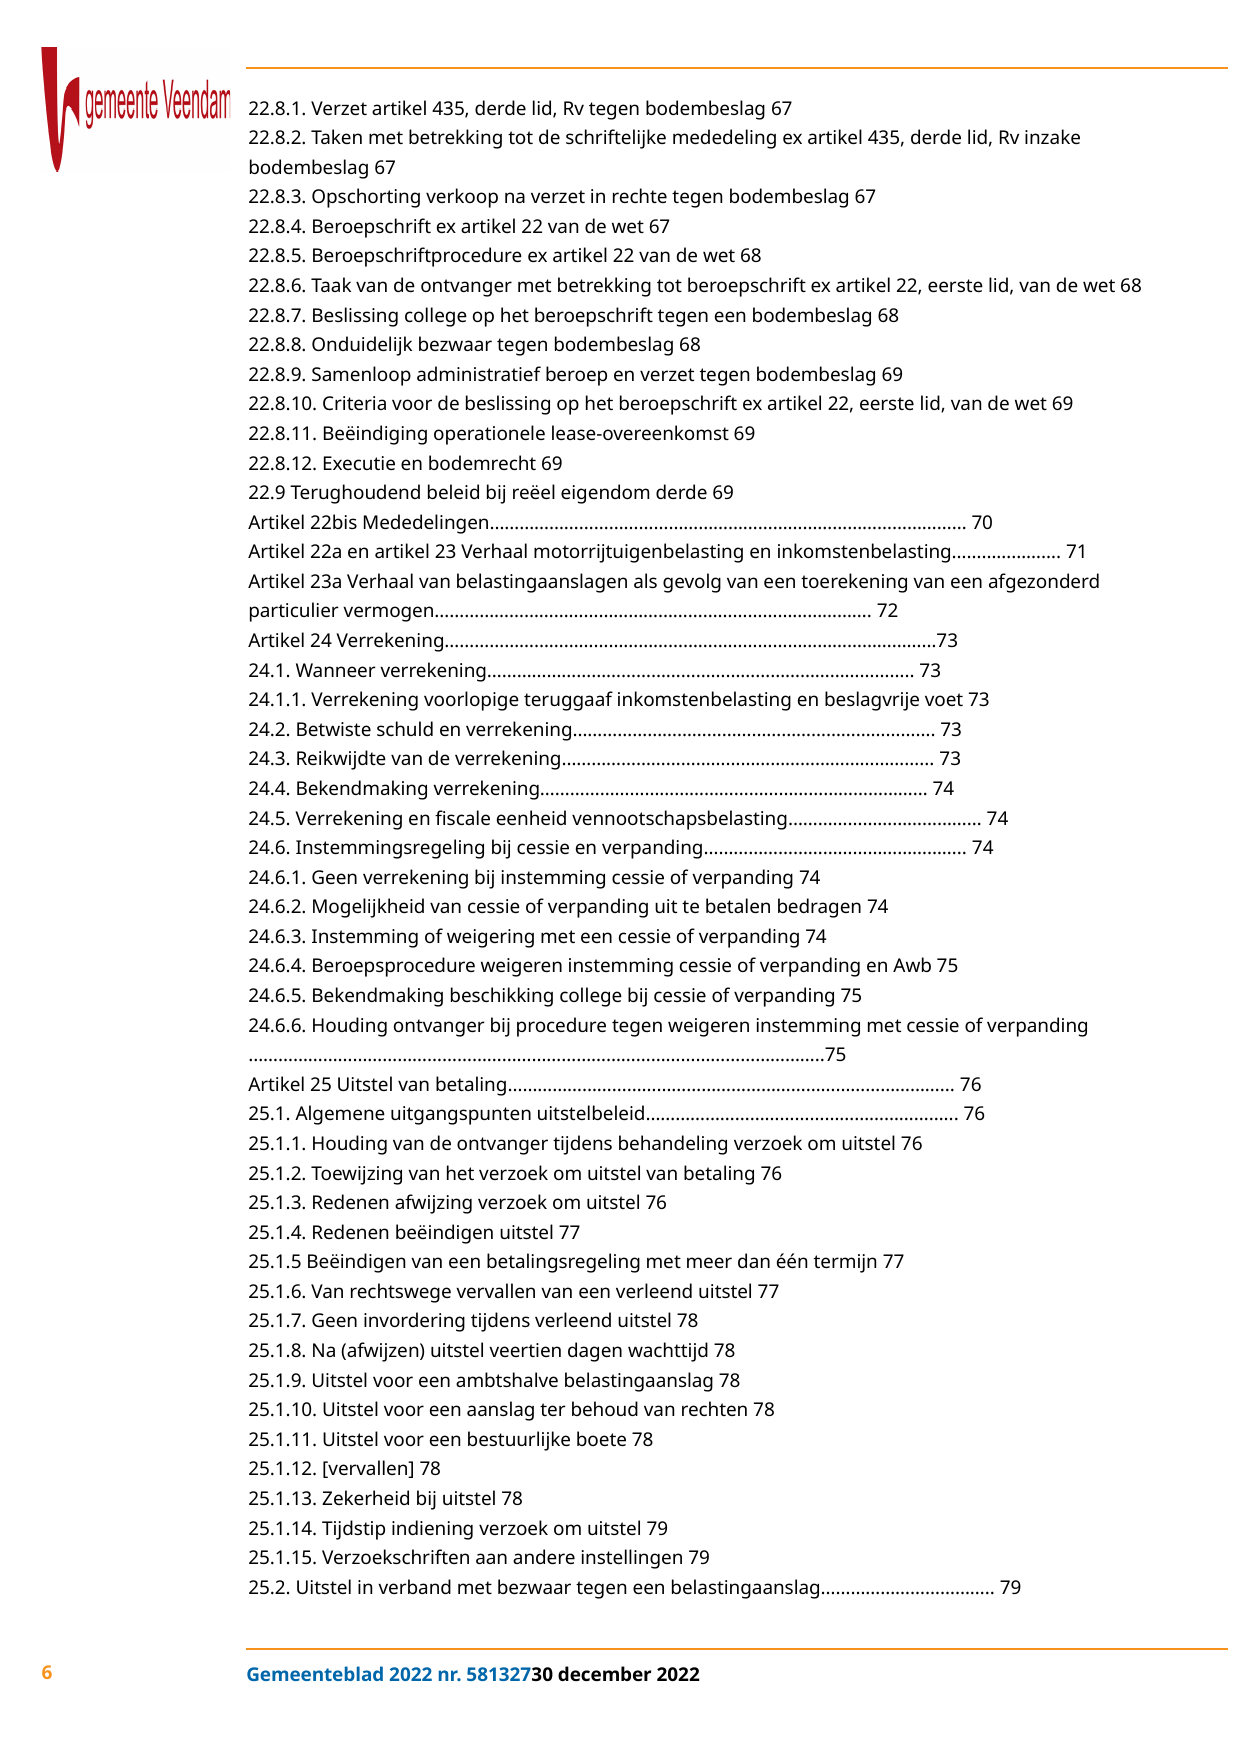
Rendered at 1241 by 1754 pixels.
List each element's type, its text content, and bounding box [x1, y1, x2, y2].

text 22.8.5. Beroepschriftprocedure ex artikel 22 van de wet 68 [248, 243, 1152, 268]
text 24.6.3. Instemming of weigering met een cessie of verpanding 74 [248, 923, 1152, 949]
text 22.8.4. Beroepschrift ex artikel 22 van de wet 67 [248, 213, 1152, 239]
text 25.1.2. Toewijzing van het verzoek om uitstel van betaling 76 [248, 1160, 1152, 1186]
text Artikel 25 Uitstel van betaling……………………………………………………………………………... 76 [248, 1071, 1152, 1097]
text 24.2. Betwiste schuld en verrekening………………………………………………………………. 73 [248, 716, 1152, 742]
text 25.1.6. Van rechtswege vervallen van een verleend uitstel 77 [248, 1278, 1152, 1304]
text 25.1.4. Redenen beëindigen uitstel 77 [248, 1219, 1152, 1245]
text 25.1.7. Geen invordering tijdens verleend uitstel 78 [248, 1308, 1152, 1333]
text 25.1.11. Uitstel voor een bestuurlijke boete 78 [248, 1426, 1152, 1452]
text 24.5. Verrekening en fiscale eenheid vennootschapsbelasting………………………………… 74 [248, 805, 1152, 831]
text 25.1.3. Redenen afwijzing verzoek om uitstel 76 [248, 1189, 1152, 1215]
text 24.6. Instemmingsregeling bij cessie en verpanding…………………………………………….. 74 [248, 834, 1152, 860]
text Artikel 22a en artikel 23 Verhaal motorrijtuigenbelasting en inkomstenbelasting…………………. 71 [248, 538, 1152, 564]
text 24.6.6. Houding ontvanger bij procedure tegen weigeren instemming met cessie of verpanding ……………………………………………………………………………………………………..75 [248, 1012, 1152, 1067]
text 25.1.9. Uitstel voor een ambtshalve belastingaanslag 78 [248, 1367, 1152, 1393]
text 24.6.1. Geen verrekening bij instemming cessie of verpanding 74 [248, 864, 1152, 890]
text 22.8.9. Samenloop administratief beroep en verzet tegen bodembeslag 69 [248, 361, 1152, 387]
text 25.1.14. Tijdstip indiening verzoek om uitstel 79 [248, 1515, 1152, 1541]
text 22.8.11. Beëindiging operationele lease-overeenkomst 69 [248, 420, 1152, 446]
text Artikel 24 Verrekening………………………………………………………………………………………73 [248, 627, 1152, 653]
text 25.1.10. Uitstel voor een aanslag ter behoud van rechten 78 [248, 1396, 1152, 1422]
text 25.1. Algemene uitgangspunten uitstelbeleid……………………………………………………... 76 [248, 1101, 1152, 1126]
text 25.1.13. Zekerheid bij uitstel 78 [248, 1485, 1152, 1511]
text 22.8.7. Beslissing college op het beroepschrift tegen een bodembeslag 68 [248, 302, 1152, 328]
text 22.9 Terughoudend beleid bij reëel eigendom derde 69 [248, 479, 1152, 505]
text 25.1.5 Beëindigen van een betalingsregeling met meer dan één termijn 77 [248, 1248, 1152, 1274]
text 22.8.10. Criteria voor de beslissing op het beroepschrift ex artikel 22, eerste lid, van de wet 69 [248, 391, 1152, 416]
text 22.8.3. Opschorting verkoop na verzet in rechte tegen bodembeslag 67 [248, 183, 1152, 209]
text Artikel 22bis Mededelingen…………………………………………………………………………………… 70 [248, 509, 1152, 535]
text 22.8.8. Onduidelijk bezwaar tegen bodembeslag 68 [248, 331, 1152, 357]
picture [41, 47, 231, 172]
text 25.1.8. Na (afwijzen) uitstel veertien dagen wachttijd 78 [248, 1337, 1152, 1363]
text 25.2. Uitstel in verband met bezwaar tegen een belastingaanslag…………………………….. 79 [248, 1574, 1152, 1600]
text 22.8.6. Taak van de ontvanger met betrekking tot beroepschrift ex artikel 22, eerste lid, van de wet 68 [248, 272, 1152, 298]
text 22.8.12. Executie en bodemrecht 69 [248, 450, 1152, 476]
text Artikel 23a Verhaal van belastingaanslagen als gevolg van een toerekening van een afgezonderd particulier vermogen……………………………………………………………………………. 72 [248, 568, 1152, 623]
text 24.6.4. Beroepsprocedure weigeren instemming cessie of verpanding en Awb 75 [248, 953, 1152, 978]
text 24.3. Reikwijdte van de verrekening………………………………………………………………... 73 [248, 746, 1152, 771]
text 24.4. Bekendmaking verrekening…………………………………………………………………… 74 [248, 775, 1152, 801]
text 25.1.1. Houding van de ontvanger tijdens behandeling verzoek om uitstel 76 [248, 1130, 1152, 1156]
text 25.1.15. Verzoekschriften aan andere instellingen 79 [248, 1544, 1152, 1570]
text 25.1.12. [vervallen] 78 [248, 1456, 1152, 1481]
text 24.6.2. Mogelijkheid van cessie of verpanding uit te betalen bedragen 74 [248, 893, 1152, 919]
text 24.1.1. Verrekening voorlopige teruggaaf inkomstenbelasting en beslagvrije voet 73 [248, 686, 1152, 712]
text 22.8.1. Verzet artikel 435, derde lid, Rv tegen bodembeslag 67 [248, 95, 1152, 121]
text 22.8.2. Taken met betrekking tot de schriftelijke mededeling ex artikel 435, derde lid, Rv inzake bodembeslag 67 [248, 124, 1152, 180]
text 24.6.5. Bekendmaking beschikking college bij cessie of verpanding 75 [248, 982, 1152, 1008]
text 24.1. Wanneer verrekening………………………………………………………………………….. 73 [248, 657, 1152, 683]
